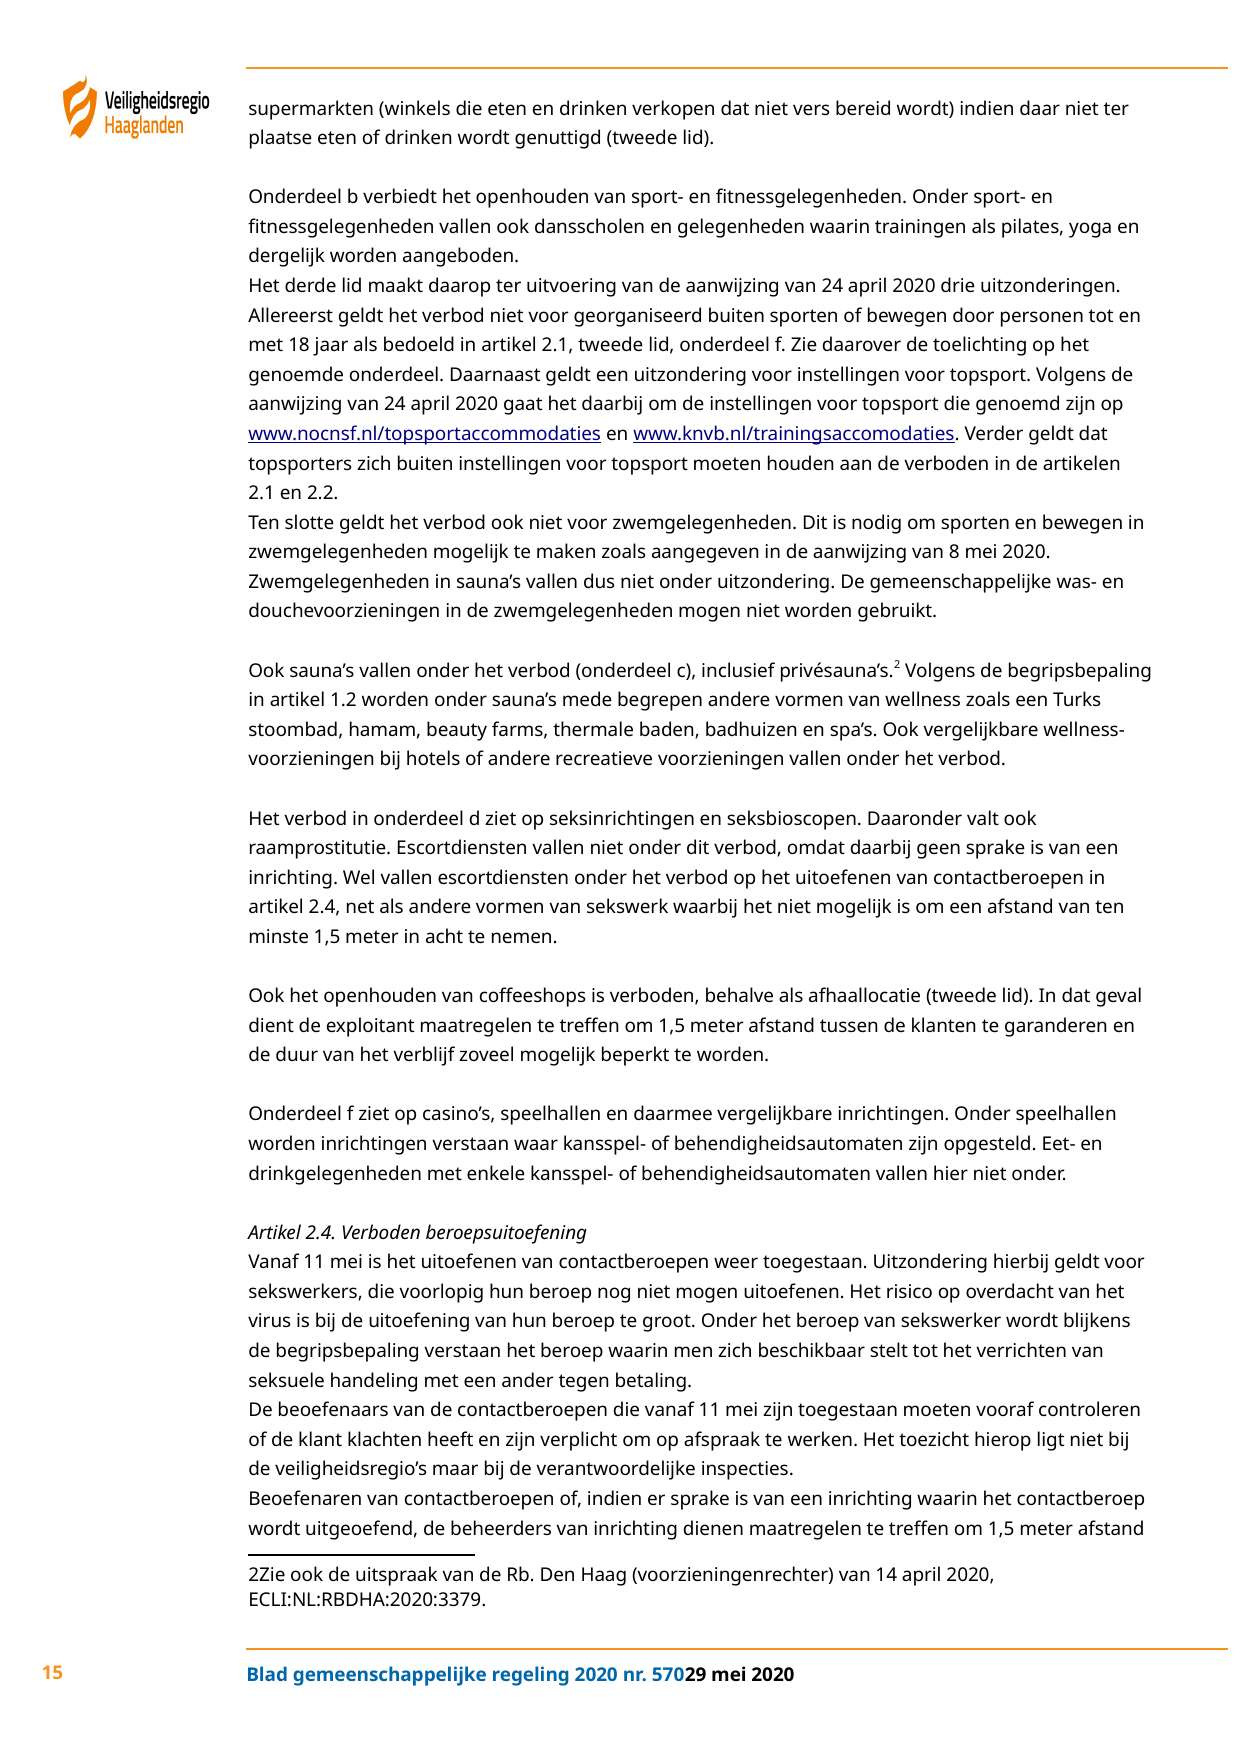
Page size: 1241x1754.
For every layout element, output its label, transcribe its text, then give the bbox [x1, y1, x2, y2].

text Ten slotte geldt het verbod ook niet voor zwemgelegenheden. Dit is nodig om sporten en bewegen in zwemgelegenheden mogelijk te maken zoals aangegeven in de aanwijzing van 8 mei 2020. Zwemgelegenheden in sauna’s vallen dus niet onder uitzondering. De gemeenschappelijke was- en douchevoorzieningen in de zwemgelegenheden mogen niet worden gebruikt. [248, 509, 1152, 623]
text Het derde lid maakt daarop ter uitvoering van de aanwijzing van 24 april 2020 drie uitzonderingen. Allereerst geldt het verbod niet voor georganiseerd buiten sporten of bewegen door personen tot en met 18 jaar als bedoeld in artikel 2.1, tweede lid, onderdeel f. Zie daarover de toelichting op het genoemde onderdeel. Daarnaast geldt een uitzondering voor instellingen voor topsport. Volgens de aanwijzing van 24 april 2020 gaat het daarbij om de instellingen voor topsport die genoemd zijn op www.nocnsf.nl/topsportaccommodaties en www.knvb.nl/trainingsaccomodaties. Verder geldt dat topsporters zich buiten instellingen voor topsport moeten houden aan de verboden in de artikelen 2.1 en 2.2. [248, 272, 1152, 505]
text Beoefenaren van contactberoepen of, indien er sprake is van een inrichting waarin het contactberoep wordt uitgeoefend, de beheerders van inrichting dienen maatregelen te treffen om 1,5 meter afstand [248, 1485, 1152, 1541]
text supermarkten (winkels die eten en drinken verkopen dat niet vers bereid wordt) indien daar niet ter plaatse eten of drinken wordt genuttigd (tweede lid). [248, 95, 1152, 150]
text De beoefenaars van de contactberoepen die vanaf 11 mei zijn toegestaan moeten vooraf controleren of de klant klachten heeft en zijn verplicht om op afspraak te werken. Het toezicht hierop ligt niet bij de veiligheidsregio’s maar bij de verantwoordelijke inspecties. [248, 1396, 1152, 1481]
text Artikel 2.4. Verboden beroepsuitoefening [248, 1219, 1152, 1245]
text Zie ook de uitspraak van de Rb. Den Haag (voorzieningenrechter) van 14 april 2020, ECLI:NL:RBDHA:2020:3379. [248, 1561, 1152, 1612]
text Ook sauna’s vallen onder het verbod (onderdeel c), inclusief privésauna’s. Volgens de begripsbepaling in artikel 1.2 worden onder sauna’s mede begrepen andere vormen van wellness zoals een Turks stoombad, hamam, beauty farms, thermale baden, badhuizen en spa’s. Ook vergelijkbare wellness-voorzieningen bij hotels of andere recreatieve voorzieningen vallen onder het verbod. [248, 657, 1152, 771]
text Ook het openhouden van coffeeshops is verboden, behalve als afhaallocatie (tweede lid). In dat geval dient de exploitant maatregelen te treffen om 1,5 meter afstand tussen de klanten te garanderen en de duur van het verblijf zoveel mogelijk beperkt te worden. [248, 982, 1152, 1067]
text Vanaf 11 mei is het uitoefenen van contactberoepen weer toegestaan. Uitzondering hierbij geldt voor sekswerkers, die voorlopig hun beroep nog niet mogen uitoefenen. Het risico op overdacht van het virus is bij de uitoefening van hun beroep te groot. Onder het beroep van sekswerker wordt blijkens de begripsbepaling verstaan het beroep waarin men zich beschikbaar stelt tot het verrichten van seksuele handeling met een ander tegen betaling. [248, 1248, 1152, 1393]
text Onderdeel f ziet op casino’s, speelhallen en daarmee vergelijkbare inrichtingen. Onder speelhallen worden inrichtingen verstaan waar kansspel- of behendigheidsautomaten zijn opgesteld. Eet- en drinkgelegenheden met enkele kansspel- of behendigheidsautomaten vallen hier niet onder. [248, 1101, 1152, 1186]
picture [41, 47, 231, 172]
text Onderdeel b verbiedt het openhouden van sport- en fitnessgelegenheden. Onder sport- en fitnessgelegenheden vallen ook dansscholen en gelegenheden waarin trainingen als pilates, yoga en dergelijk worden aangeboden. [248, 183, 1152, 268]
text Het verbod in onderdeel d ziet op seksinrichtingen en seksbioscopen. Daaronder valt ook raamprostitutie. Escortdiensten vallen niet onder dit verbod, omdat daarbij geen sprake is van een inrichting. Wel vallen escortdiensten onder het verbod op het uitoefenen van contactberoepen in artikel 2.4, net als andere vormen van sekswerk waarbij het niet mogelijk is om een afstand van ten minste 1,5 meter in acht te nemen. [248, 805, 1152, 949]
